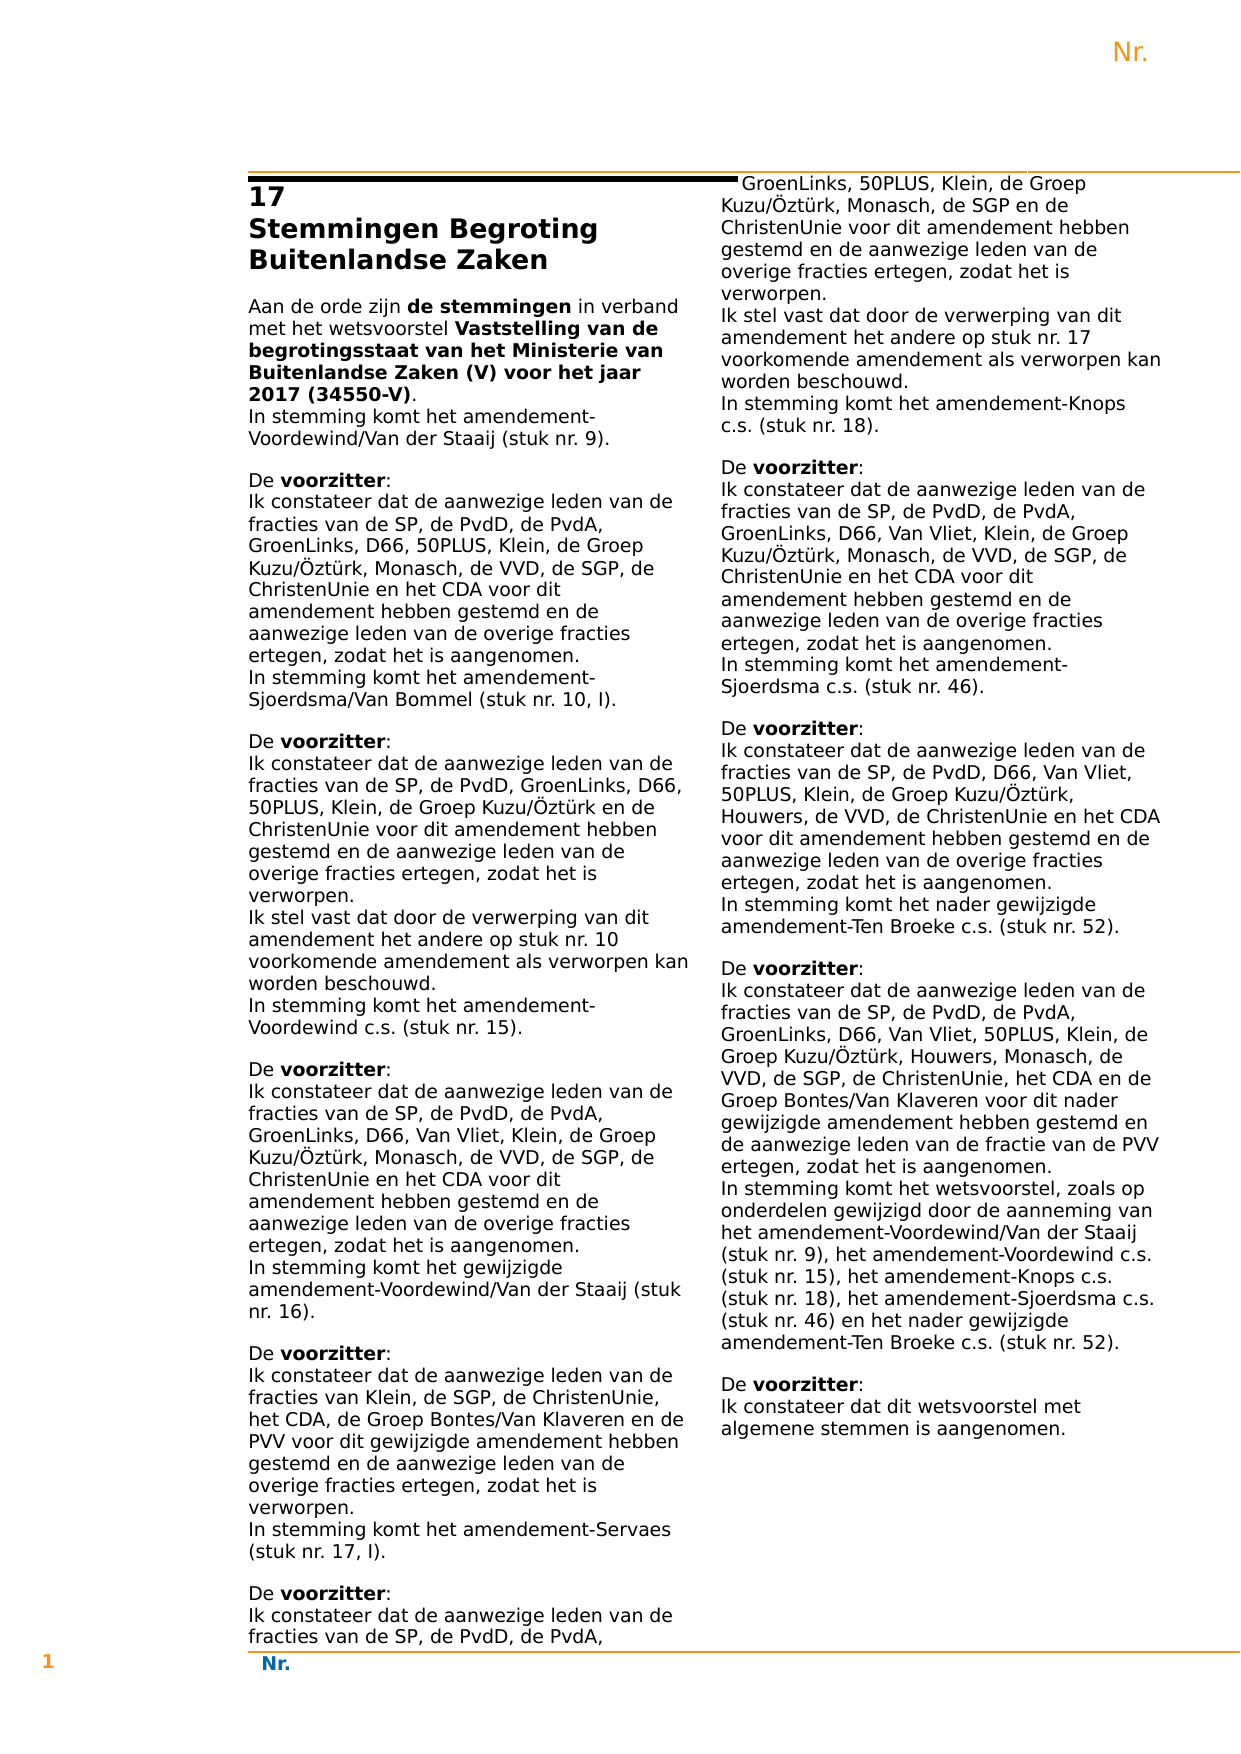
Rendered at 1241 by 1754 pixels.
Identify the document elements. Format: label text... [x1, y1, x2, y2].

text Ik constateer dat de aanwezige leden van de fracties van de SP, de PvdD, de PvdA, GroenLinks, D66, Van Vliet, Klein, de Groep Kuzu/Öztürk, Monasch, de VVD, de SGP, de ChristenUnie en het CDA voor dit amendement hebben gestemd en de aanwezige leden van de overige fracties ertegen, zodat het is aangenomen. [248, 1081, 691, 1257]
text De voorzitter: [721, 958, 1163, 980]
text In stemming komt het gewijzigde amendement-Voordewind/Van der Staaij (stuk nr. 16). [248, 1257, 691, 1323]
text De voorzitter: [721, 457, 1163, 478]
title 17 Stemmingen Begroting Buitenlandse Zaken [248, 182, 691, 276]
text Ik constateer dat de aanwezige leden van de fracties van de SP, de PvdD, D66, Van Vliet, 50PLUS, Klein, de Groep Kuzu/Öztürk, Houwers, de VVD, de ChristenUnie en het CDA voor dit amendement hebben gestemd en de aanwezige leden van de overige fracties ertegen, zodat het is aangenomen. [721, 740, 1163, 894]
text In stemming komt het nader gewijzigde amendement-Ten Broeke c.s. (stuk nr. 52). [721, 894, 1163, 938]
text De voorzitter: [721, 1374, 1163, 1396]
text Aan de orde zijn de stemmingen in verband met het wetsvoorstel Vaststelling van de begrotingsstaat van het Ministerie van Buitenlandse Zaken (V) voor het jaar 2017 (34550-V). [248, 296, 691, 406]
text De voorzitter: [248, 731, 691, 753]
text In stemming komt het amendement-Sjoerdsma/Van Bommel (stuk nr. 10, I). [248, 667, 691, 711]
text De voorzitter: [248, 1059, 691, 1081]
text De voorzitter: [248, 1343, 691, 1365]
text Ik constateer dat dit wetsvoorstel met algemene stemmen is aangenomen. [721, 1396, 1163, 1440]
text De voorzitter: [248, 469, 691, 491]
text Ik constateer dat de aanwezige leden van de fracties van de SP, de PvdD, de PvdA, GroenLinks, D66, Van Vliet, Klein, de Groep Kuzu/Öztürk, Monasch, de VVD, de SGP, de ChristenUnie en het CDA voor dit amendement hebben gestemd en de aanwezige leden van de overige fracties ertegen, zodat het is aangenomen. [721, 478, 1163, 654]
text In stemming komt het amendement-Knops c.s. (stuk nr. 18). [721, 393, 1163, 437]
text Ik stel vast dat door de verwerping van dit amendement het andere op stuk nr. 10 voorkomende amendement als verworpen kan worden beschouwd. [248, 907, 691, 995]
text In stemming komt het amendement-Servaes (stuk nr. 17, I). [248, 1518, 691, 1562]
text GroenLinks, 50PLUS, Klein, de Groep Kuzu/Öztürk, Monasch, de SGP en de ChristenUnie voor dit amendement hebben gestemd en de aanwezige leden van de overige fracties ertegen, zodat het is verworpen. [721, 173, 1163, 305]
text Ik constateer dat de aanwezige leden van de fracties van de SP, de PvdD, de PvdA, GroenLinks, D66, Van Vliet, 50PLUS, Klein, de Groep Kuzu/Öztürk, Houwers, Monasch, de VVD, de SGP, de ChristenUnie, het CDA en de Groep Bontes/Van Klaveren voor dit nader gewijzigde amendement hebben gestemd en de aanwezige leden van de fractie van de PVV ertegen, zodat het is aangenomen. [721, 980, 1163, 1178]
text In stemming komt het amendement-Sjoerdsma c.s. (stuk nr. 46). [721, 654, 1163, 698]
text Ik constateer dat de aanwezige leden van de fracties van Klein, de SGP, de ChristenUnie, het CDA, de Groep Bontes/Van Klaveren en de PVV voor dit gewijzigde amendement hebben gestemd en de aanwezige leden van de overige fracties ertegen, zodat het is verworpen. [248, 1365, 691, 1518]
text Ik stel vast dat door de verwerping van dit amendement het andere op stuk nr. 17 voorkomende amendement als verworpen kan worden beschouwd. [721, 305, 1163, 393]
text Ik constateer dat de aanwezige leden van de fracties van de SP, de PvdD, GroenLinks, D66, 50PLUS, Klein, de Groep Kuzu/Öztürk en de ChristenUnie voor dit amendement hebben gestemd en de aanwezige leden van de overige fracties ertegen, zodat het is verworpen. [248, 753, 691, 907]
text De voorzitter: [721, 718, 1163, 740]
text In stemming komt het amendement-Voordewind c.s. (stuk nr. 15). [248, 995, 691, 1039]
text De voorzitter: [248, 1582, 691, 1604]
text Ik constateer dat de aanwezige leden van de fracties van de SP, de PvdD, de PvdA, [248, 1604, 691, 1648]
text Ik constateer dat de aanwezige leden van de fracties van de SP, de PvdD, de PvdA, GroenLinks, D66, 50PLUS, Klein, de Groep Kuzu/Öztürk, Monasch, de VVD, de SGP, de ChristenUnie en het CDA voor dit amendement hebben gestemd en de aanwezige leden van de overige fracties ertegen, zodat het is aangenomen. [248, 491, 691, 667]
text In stemming komt het wetsvoorstel, zoals op onderdelen gewijzigd door de aanneming van het amendement-Voordewind/Van der Staaij (stuk nr. 9), het amendement-Voordewind c.s. (stuk nr. 15), het amendement-Knops c.s. (stuk nr. 18), het amendement-Sjoerdsma c.s. (stuk nr. 46) en het nader gewijzigde amendement-Ten Broeke c.s. (stuk nr. 52). [721, 1178, 1163, 1354]
text In stemming komt het amendement-Voordewind/Van der Staaij (stuk nr. 9). [248, 406, 691, 449]
